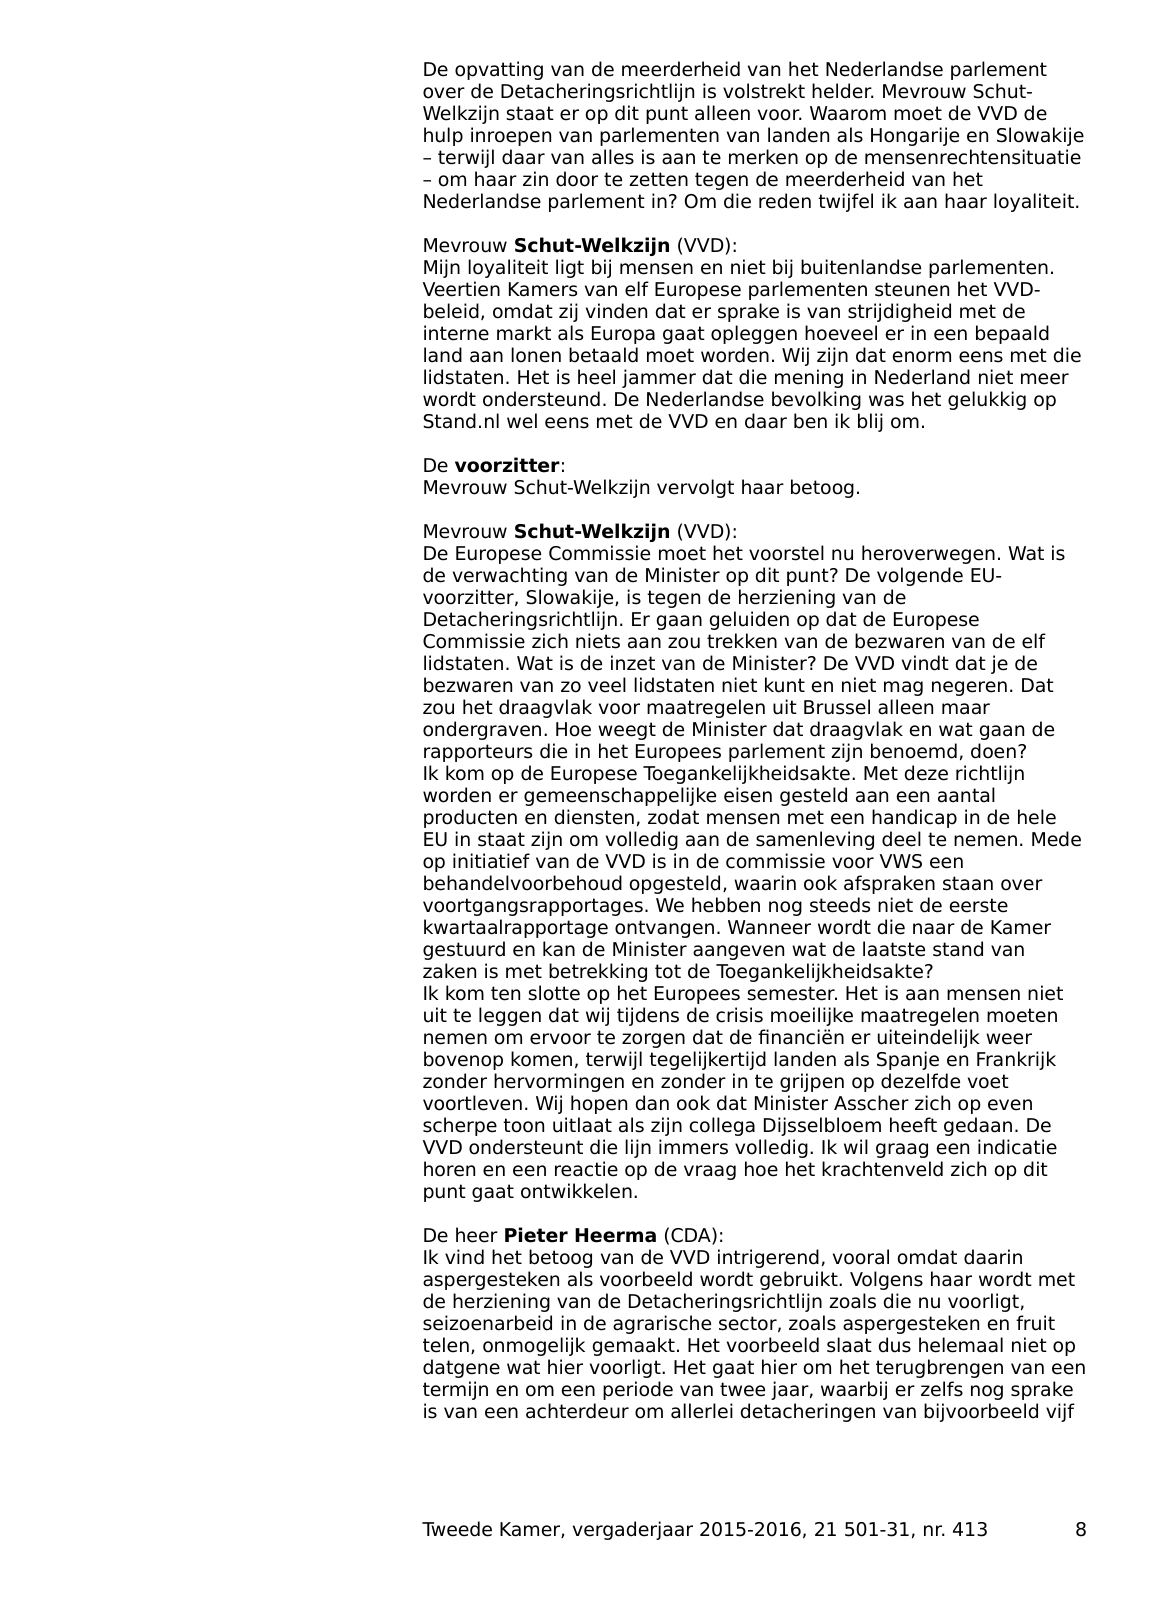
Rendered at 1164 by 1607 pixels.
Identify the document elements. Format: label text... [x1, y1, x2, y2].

text Mevrouw Schut-Welkzijn vervolgt haar betoog. [422, 477, 1087, 499]
text De heer Pieter Heerma (CDA): [422, 1225, 1087, 1247]
text De Europese Commissie moet het voorstel nu heroverwegen. Wat is de verwachting van de Minister op dit punt? De volgende EU-voorzitter, Slowakije, is tegen de herziening van de Detacheringsrichtlijn. Er gaan geluiden op dat de Europese Commissie zich niets aan zou trekken van de bezwaren van de elf lidstaten. Wat is de inzet van de Minister? De VVD vindt dat je de bezwaren van zo veel lidstaten niet kunt en niet mag negeren. Dat zou het draagvlak voor maatregelen uit Brussel alleen maar ondergraven. Hoe weegt de Minister dat draagvlak en wat gaan de rapporteurs die in het Europees parlement zijn benoemd, doen? [422, 543, 1087, 763]
text Mevrouw Schut-Welkzijn (VVD): [422, 521, 1087, 543]
text Mevrouw Schut-Welkzijn (VVD): [422, 235, 1087, 257]
text De opvatting van de meerderheid van het Nederlandse parlement over de Detacheringsrichtlijn is volstrekt helder. Mevrouw Schut-Welkzijn staat er op dit punt alleen voor. Waarom moet de VVD de hulp inroepen van parlementen van landen als Hongarije en Slowakije – terwijl daar van alles is aan te merken op de mensenrechtensituatie – om haar zin door te zetten tegen de meerderheid van het Nederlandse parlement in? Om die reden twijfel ik aan haar loyaliteit. [422, 59, 1087, 213]
text Ik vind het betoog van de VVD intrigerend, vooral omdat daarin aspergesteken als voorbeeld wordt gebruikt. Volgens haar wordt met de herziening van de Detacheringsrichtlijn zoals die nu voorligt, seizoenarbeid in de agrarische sector, zoals aspergesteken en fruit telen, onmogelijk gemaakt. Het voorbeeld slaat dus helemaal niet op datgene wat hier voorligt. Het gaat hier om het terugbrengen van een termijn en om een periode van twee jaar, waarbij er zelfs nog sprake is van een achterdeur om allerlei detacheringen van bijvoorbeeld vijf [422, 1247, 1087, 1423]
text De voorzitter: [422, 455, 1087, 477]
text Mijn loyaliteit ligt bij mensen en niet bij buitenlandse parlementen. Veertien Kamers van elf Europese parlementen steunen het VVD-beleid, omdat zij vinden dat er sprake is van strijdigheid met de interne markt als Europa gaat opleggen hoeveel er in een bepaald land aan lonen betaald moet worden. Wij zijn dat enorm eens met die lidstaten. Het is heel jammer dat die mening in Nederland niet meer wordt ondersteund. De Nederlandse bevolking was het gelukkig op Stand.nl wel eens met de VVD en daar ben ik blij om. [422, 257, 1087, 433]
text Ik kom ten slotte op het Europees semester. Het is aan mensen niet uit te leggen dat wij tijdens de crisis moeilijke maatregelen moeten nemen om ervoor te zorgen dat de financiën er uiteindelijk weer bovenop komen, terwijl tegelijkertijd landen als Spanje en Frankrijk zonder hervormingen en zonder in te grijpen op dezelfde voet voortleven. Wij hopen dan ook dat Minister Asscher zich op even scherpe toon uitlaat als zijn collega Dijsselbloem heeft gedaan. De VVD ondersteunt die lijn immers volledig. Ik wil graag een indicatie horen en een reactie op de vraag hoe het krachtenveld zich op dit punt gaat ontwikkelen. [422, 983, 1087, 1203]
text Ik kom op de Europese Toegankelijkheidsakte. Met deze richtlijn worden er gemeenschappelijke eisen gesteld aan een aantal producten en diensten, zodat mensen met een handicap in de hele EU in staat zijn om volledig aan de samenleving deel te nemen. Mede op initiatief van de VVD is in de commissie voor VWS een behandelvoorbehoud opgesteld, waarin ook afspraken staan over voortgangsrapportages. We hebben nog steeds niet de eerste kwartaalrapportage ontvangen. Wanneer wordt die naar de Kamer gestuurd en kan de Minister aangeven wat de laatste stand van zaken is met betrekking tot de Toegankelijkheidsakte? [422, 763, 1087, 983]
